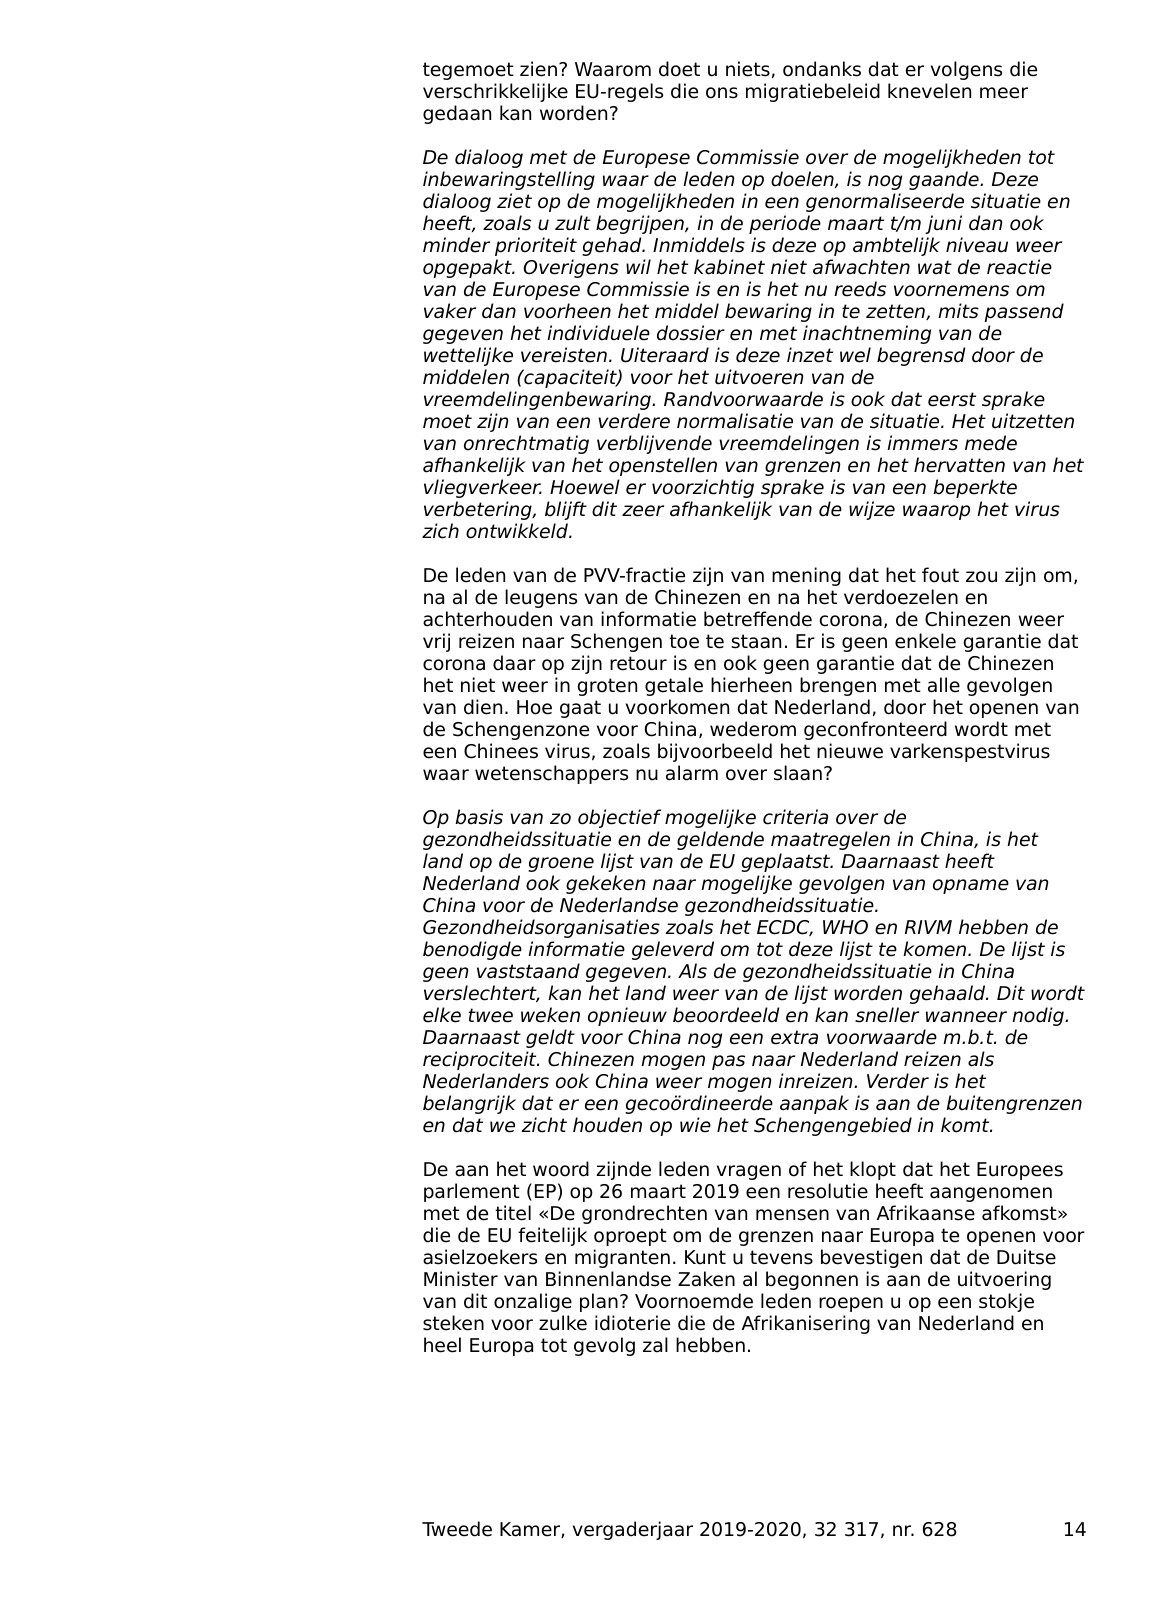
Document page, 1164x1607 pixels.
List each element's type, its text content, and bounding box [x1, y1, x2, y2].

text Op basis van zo objectief mogelijke criteria over de gezondheidssituatie en de geldende maatregelen in China, is het land op de groene lijst van de EU geplaatst. Daarnaast heeft Nederland ook gekeken naar mogelijke gevolgen van opname van China voor de Nederlandse gezondheidssituatie. Gezondheidsorganisaties zoals het ECDC, WHO en RIVM hebben de benodigde informatie geleverd om tot deze lijst te komen. De lijst is geen vaststaand gegeven. Als de gezondheidssituatie in China verslechtert, kan het land weer van de lijst worden gehaald. Dit wordt elke twee weken opnieuw beoordeeld en kan sneller wanneer nodig. Daarnaast geldt voor China nog een extra voorwaarde m.b.t. de reciprociteit. Chinezen mogen pas naar Nederland reizen als Nederlanders ook China weer mogen inreizen. Verder is het belangrijk dat er een gecoördineerde aanpak is aan de buitengrenzen en dat we zicht houden op wie het Schengengebied in komt. [422, 807, 1087, 1137]
text De leden van de PVV-fractie zijn van mening dat het fout zou zijn om, na al de leugens van de Chinezen en na het verdoezelen en achterhouden van informatie betreffende corona, de Chinezen weer vrij reizen naar Schengen toe te staan. Er is geen enkele garantie dat corona daar op zijn retour is en ook geen garantie dat de Chinezen het niet weer in groten getale hierheen brengen met alle gevolgen van dien. Hoe gaat u voorkomen dat Nederland, door het openen van de Schengenzone voor China, wederom geconfronteerd wordt met een Chinees virus, zoals bijvoorbeeld het nieuwe varkenspestvirus waar wetenschappers nu alarm over slaan? [422, 565, 1087, 785]
text tegemoet zien? Waarom doet u niets, ondanks dat er volgens die verschrikkelijke EU-regels die ons migratiebeleid knevelen meer gedaan kan worden? [422, 59, 1087, 125]
text De dialoog met de Europese Commissie over de mogelijkheden tot inbewaringstelling waar de leden op doelen, is nog gaande. Deze dialoog ziet op de mogelijkheden in een genormaliseerde situatie en heeft, zoals u zult begrijpen, in de periode maart t/m juni dan ook minder prioriteit gehad. Inmiddels is deze op ambtelijk niveau weer opgepakt. Overigens wil het kabinet niet afwachten wat de reactie van de Europese Commissie is en is het nu reeds voornemens om vaker dan voorheen het middel bewaring in te zetten, mits passend gegeven het individuele dossier en met inachtneming van de wettelijke vereisten. Uiteraard is deze inzet wel begrensd door de middelen (capaciteit) voor het uitvoeren van de vreemdelingenbewaring. Randvoorwaarde is ook dat eerst sprake moet zijn van een verdere normalisatie van de situatie. Het uitzetten van onrechtmatig verblijvende vreemdelingen is immers mede afhankelijk van het openstellen van grenzen en het hervatten van het vliegverkeer. Hoewel er voorzichtig sprake is van een beperkte verbetering, blijft dit zeer afhankelijk van de wijze waarop het virus zich ontwikkeld. [422, 147, 1087, 543]
text De aan het woord zijnde leden vragen of het klopt dat het Europees parlement (EP) op 26 maart 2019 een resolutie heeft aangenomen met de titel «De grondrechten van mensen van Afrikaanse afkomst» die de EU feitelijk oproept om de grenzen naar Europa te openen voor asielzoekers en migranten. Kunt u tevens bevestigen dat de Duitse Minister van Binnenlandse Zaken al begonnen is aan de uitvoering van dit onzalige plan? Voornoemde leden roepen u op een stokje steken voor zulke idioterie die de Afrikanisering van Nederland en heel Europa tot gevolg zal hebben. [422, 1159, 1087, 1357]
